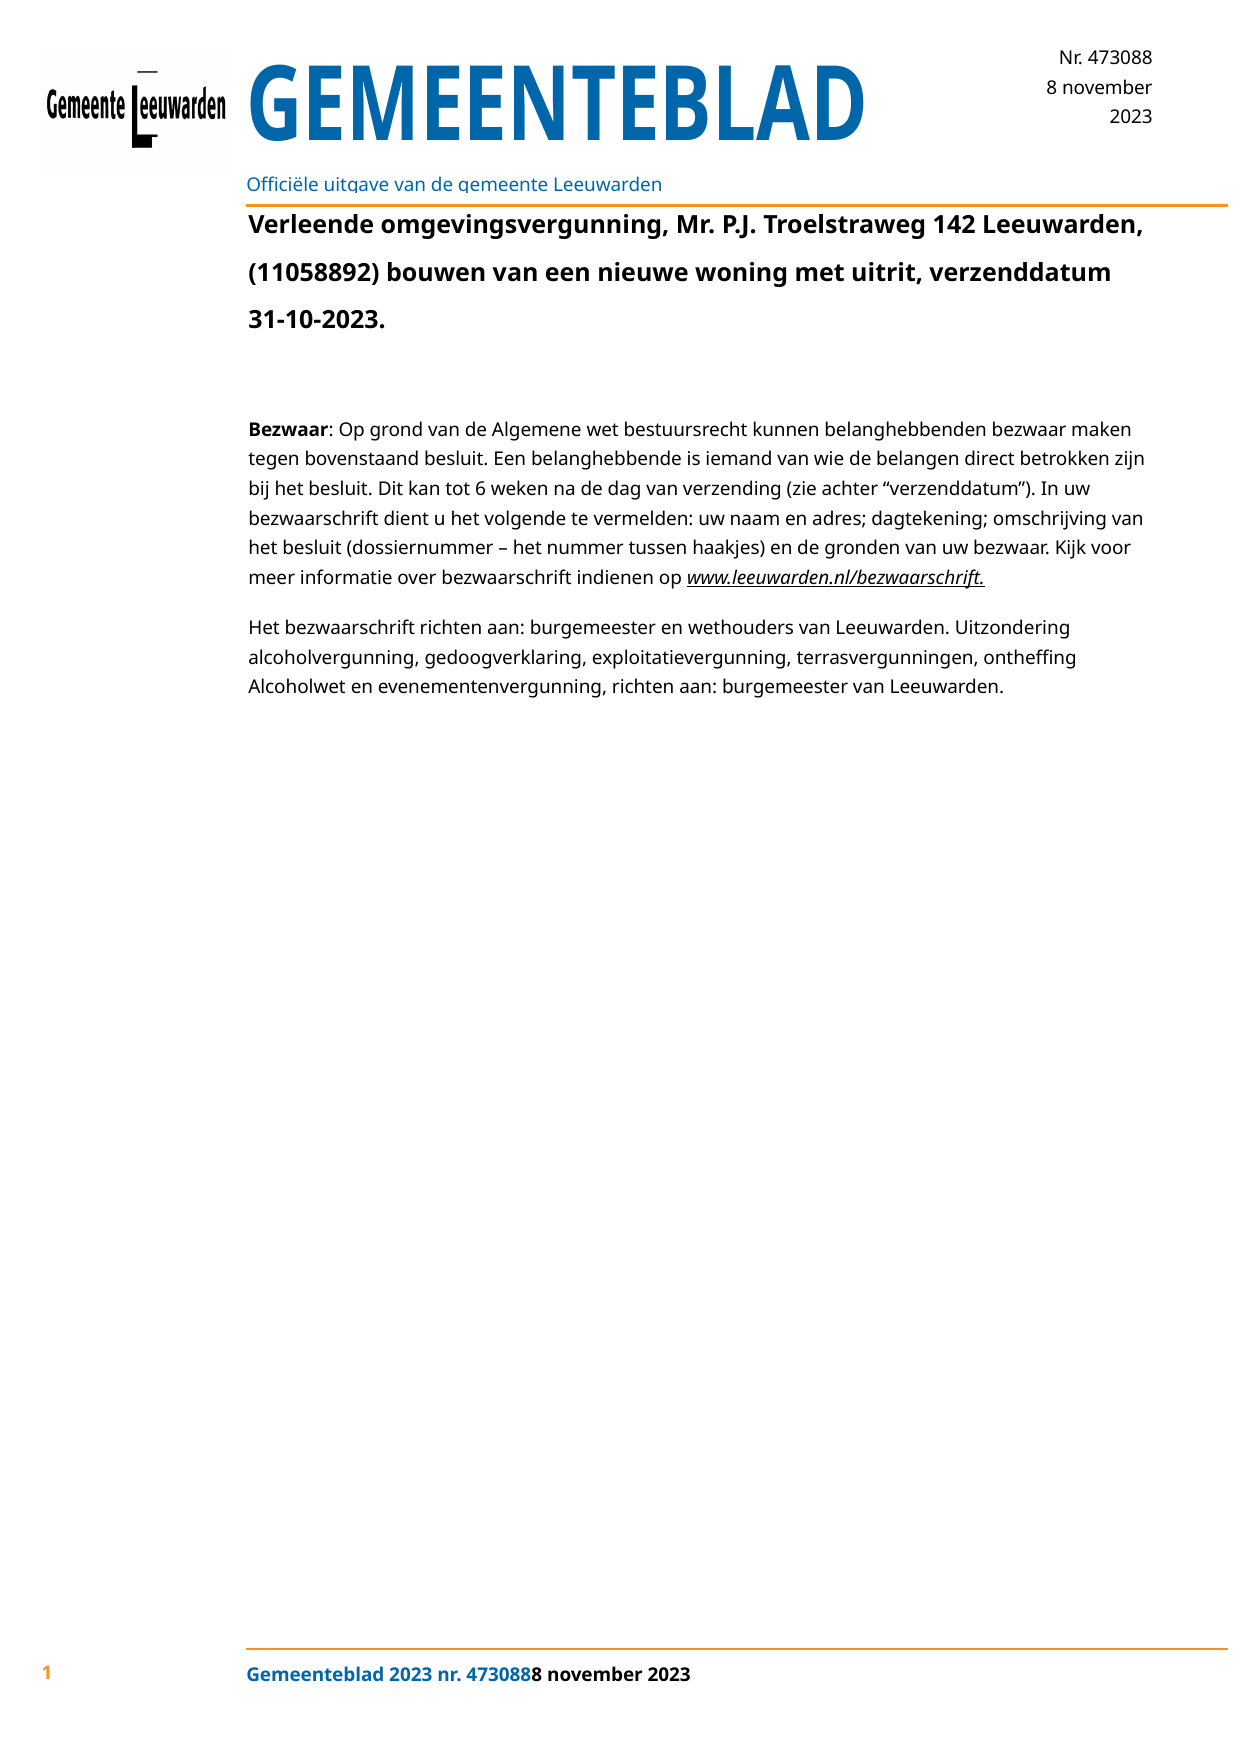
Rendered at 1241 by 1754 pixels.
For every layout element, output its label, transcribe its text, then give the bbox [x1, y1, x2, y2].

picture [41, 47, 231, 172]
text Bezwaar: Op grond van de Algemene wet bestuursrecht kunnen belanghebbenden bezwaar maken tegen bovenstaand besluit. Een belanghebbende is iemand van wie de belangen direct betrokken zijn bij het besluit. Dit kan tot 6 weken na de dag van verzending (zie achter “verzenddatum”). In uw bezwaarschrift dient u het volgende te vermelden: uw naam en adres; dagtekening; omschrijving van het besluit (dossiernummer – het nummer tussen haakjes) en de gronden van uw bezwaar. Kijk voor meer informatie over bezwaarschrift indienen op www.leeuwarden.nl/bezwaarschrift. [248, 416, 1152, 589]
text Het bezwaarschrift richten aan: burgemeester en wethouders van Leeuwarden. Uitzondering alcoholvergunning, gedoogverklaring, exploitatievergunning, terrasvergunningen, ontheffing Alcoholwet en evenementenvergunning, richten aan: burgemeester van Leeuwarden. [248, 614, 1152, 699]
text Verleende omgevingsvergunning, Mr. P.J. Troelstraweg 142 Leeuwarden, (11058892) bouwen van een nieuwe woning met uitrit, verzenddatum 31-10-2023. [248, 207, 1152, 336]
